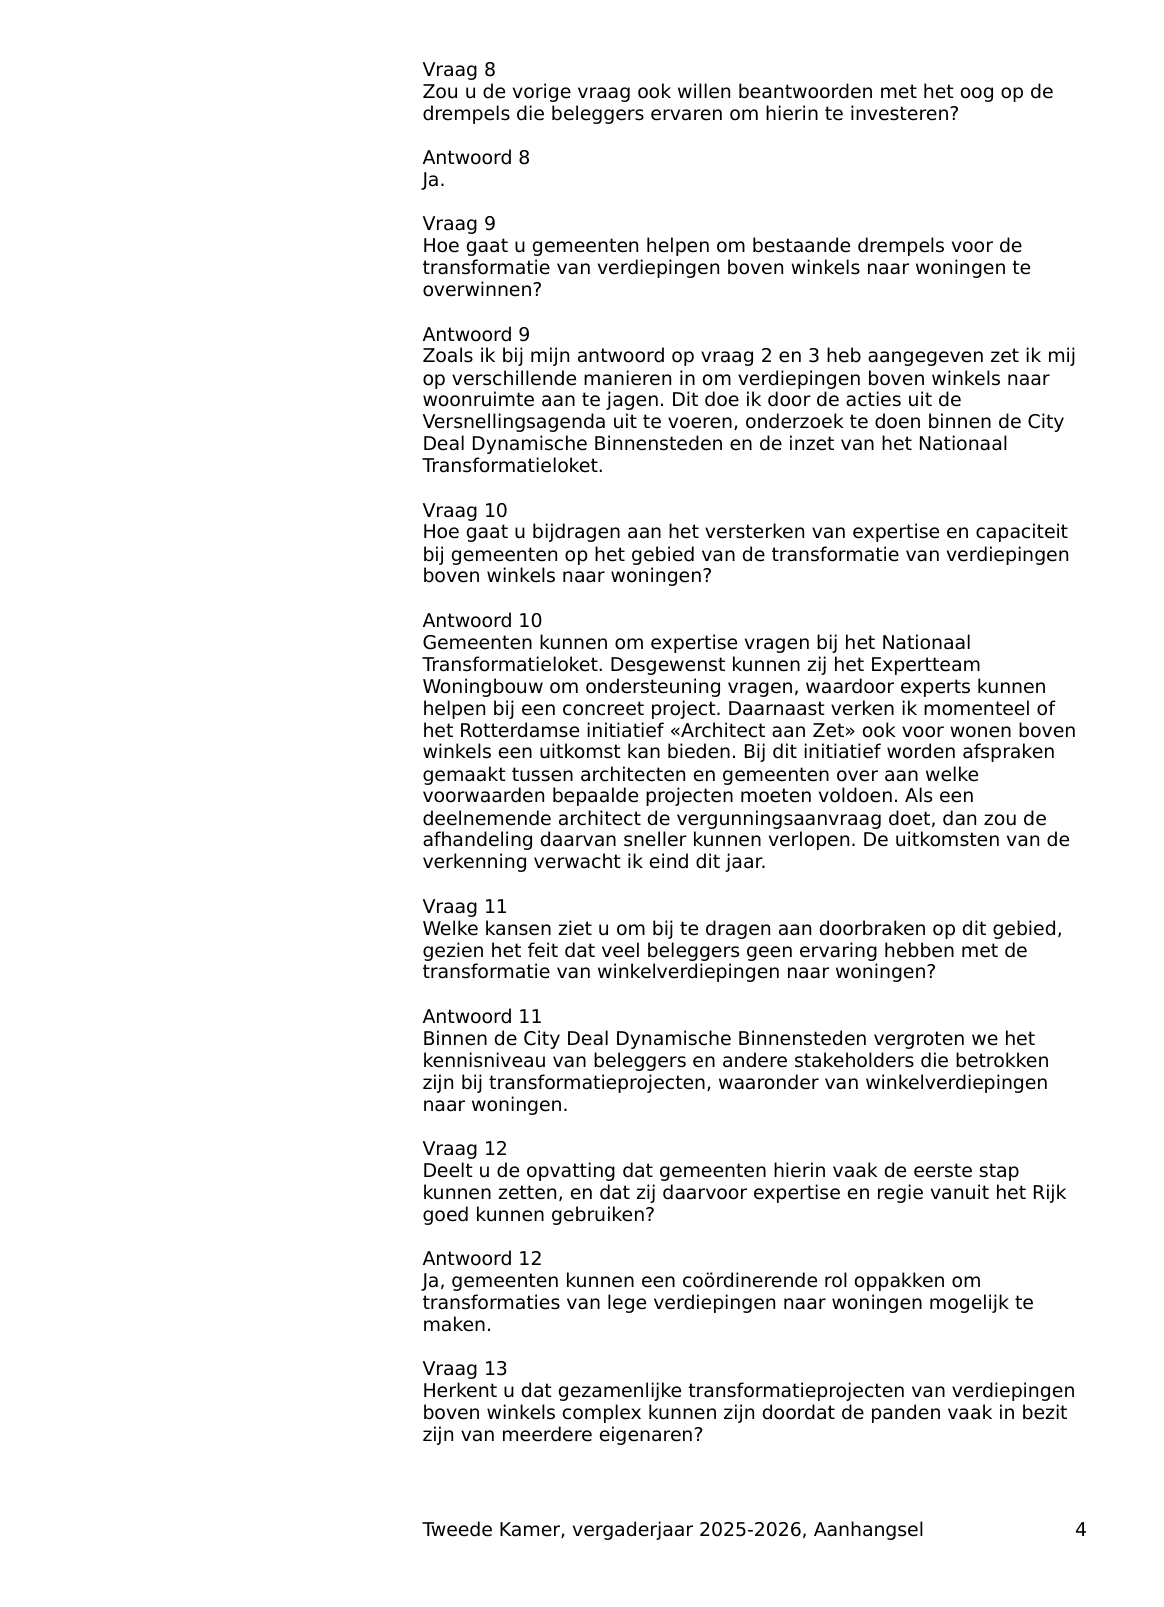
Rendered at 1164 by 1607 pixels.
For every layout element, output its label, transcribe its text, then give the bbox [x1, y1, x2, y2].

text Antwoord 9 [422, 323, 1087, 345]
text Antwoord 11 [422, 1006, 1087, 1028]
text Vraag 13 [422, 1358, 1087, 1380]
text Deelt u de opvatting dat gemeenten hierin vaak de eerste stap kunnen zetten, en dat zij daarvoor expertise en regie vanuit het Rijk goed kunnen gebruiken? [422, 1160, 1087, 1226]
text Gemeenten kunnen om expertise vragen bij het Nationaal Transformatieloket. Desgewenst kunnen zij het Expertteam Woningbouw om ondersteuning vragen, waardoor experts kunnen helpen bij een concreet project. Daarnaast verken ik momenteel of het Rotterdamse initiatief «Architect aan Zet» ook voor wonen boven winkels een uitkomst kan bieden. Bij dit initiatief worden afspraken gemaakt tussen architecten en gemeenten over aan welke voorwaarden bepaalde projecten moeten voldoen. Als een deelnemende architect de vergunningsaanvraag doet, dan zou de afhandeling daarvan sneller kunnen verlopen. De uitkomsten van de verkenning verwacht ik eind dit jaar. [422, 632, 1087, 873]
text Hoe gaat u bijdragen aan het versterken van expertise en capaciteit bij gemeenten op het gebied van de transformatie van verdiepingen boven winkels naar woningen? [422, 521, 1087, 587]
text Binnen de City Deal Dynamische Binnensteden vergroten we het kennisniveau van beleggers en andere stakeholders die betrokken zijn bij transformatieprojecten, waaronder van winkelverdiepingen naar woningen. [422, 1028, 1087, 1116]
text Vraag 11 [422, 896, 1087, 917]
text Vraag 9 [422, 213, 1087, 235]
text Vraag 10 [422, 499, 1087, 521]
text Hoe gaat u gemeenten helpen om bestaande drempels voor de transformatie van verdiepingen boven winkels naar woningen te overwinnen? [422, 235, 1087, 301]
text Antwoord 10 [422, 609, 1087, 632]
text Antwoord 12 [422, 1248, 1087, 1270]
text Zoals ik bij mijn antwoord op vraag 2 en 3 heb aangegeven zet ik mij op verschillende manieren in om verdiepingen boven winkels naar woonruimte aan te jagen. Dit doe ik door de acties uit de Versnellingsagenda uit te voeren, onderzoek te doen binnen de City Deal Dynamische Binnensteden en de inzet van het Nationaal Transformatieloket. [422, 345, 1087, 477]
text Welke kansen ziet u om bij te dragen aan doorbraken op dit gebied, gezien het feit dat veel beleggers geen ervaring hebben met de transformatie van winkelverdiepingen naar woningen? [422, 917, 1087, 983]
text Antwoord 8 [422, 147, 1087, 169]
text Vraag 12 [422, 1138, 1087, 1160]
text Ja. [422, 169, 1087, 191]
text Vraag 8 [422, 59, 1087, 81]
text Zou u de vorige vraag ook willen beantwoorden met het oog op de drempels die beleggers ervaren om hierin te investeren? [422, 81, 1087, 125]
text Herkent u dat gezamenlijke transformatieprojecten van verdiepingen boven winkels complex kunnen zijn doordat de panden vaak in bezit zijn van meerdere eigenaren? [422, 1380, 1087, 1446]
text Ja, gemeenten kunnen een coördinerende rol oppakken om transformaties van lege verdiepingen naar woningen mogelijk te maken. [422, 1270, 1087, 1336]
